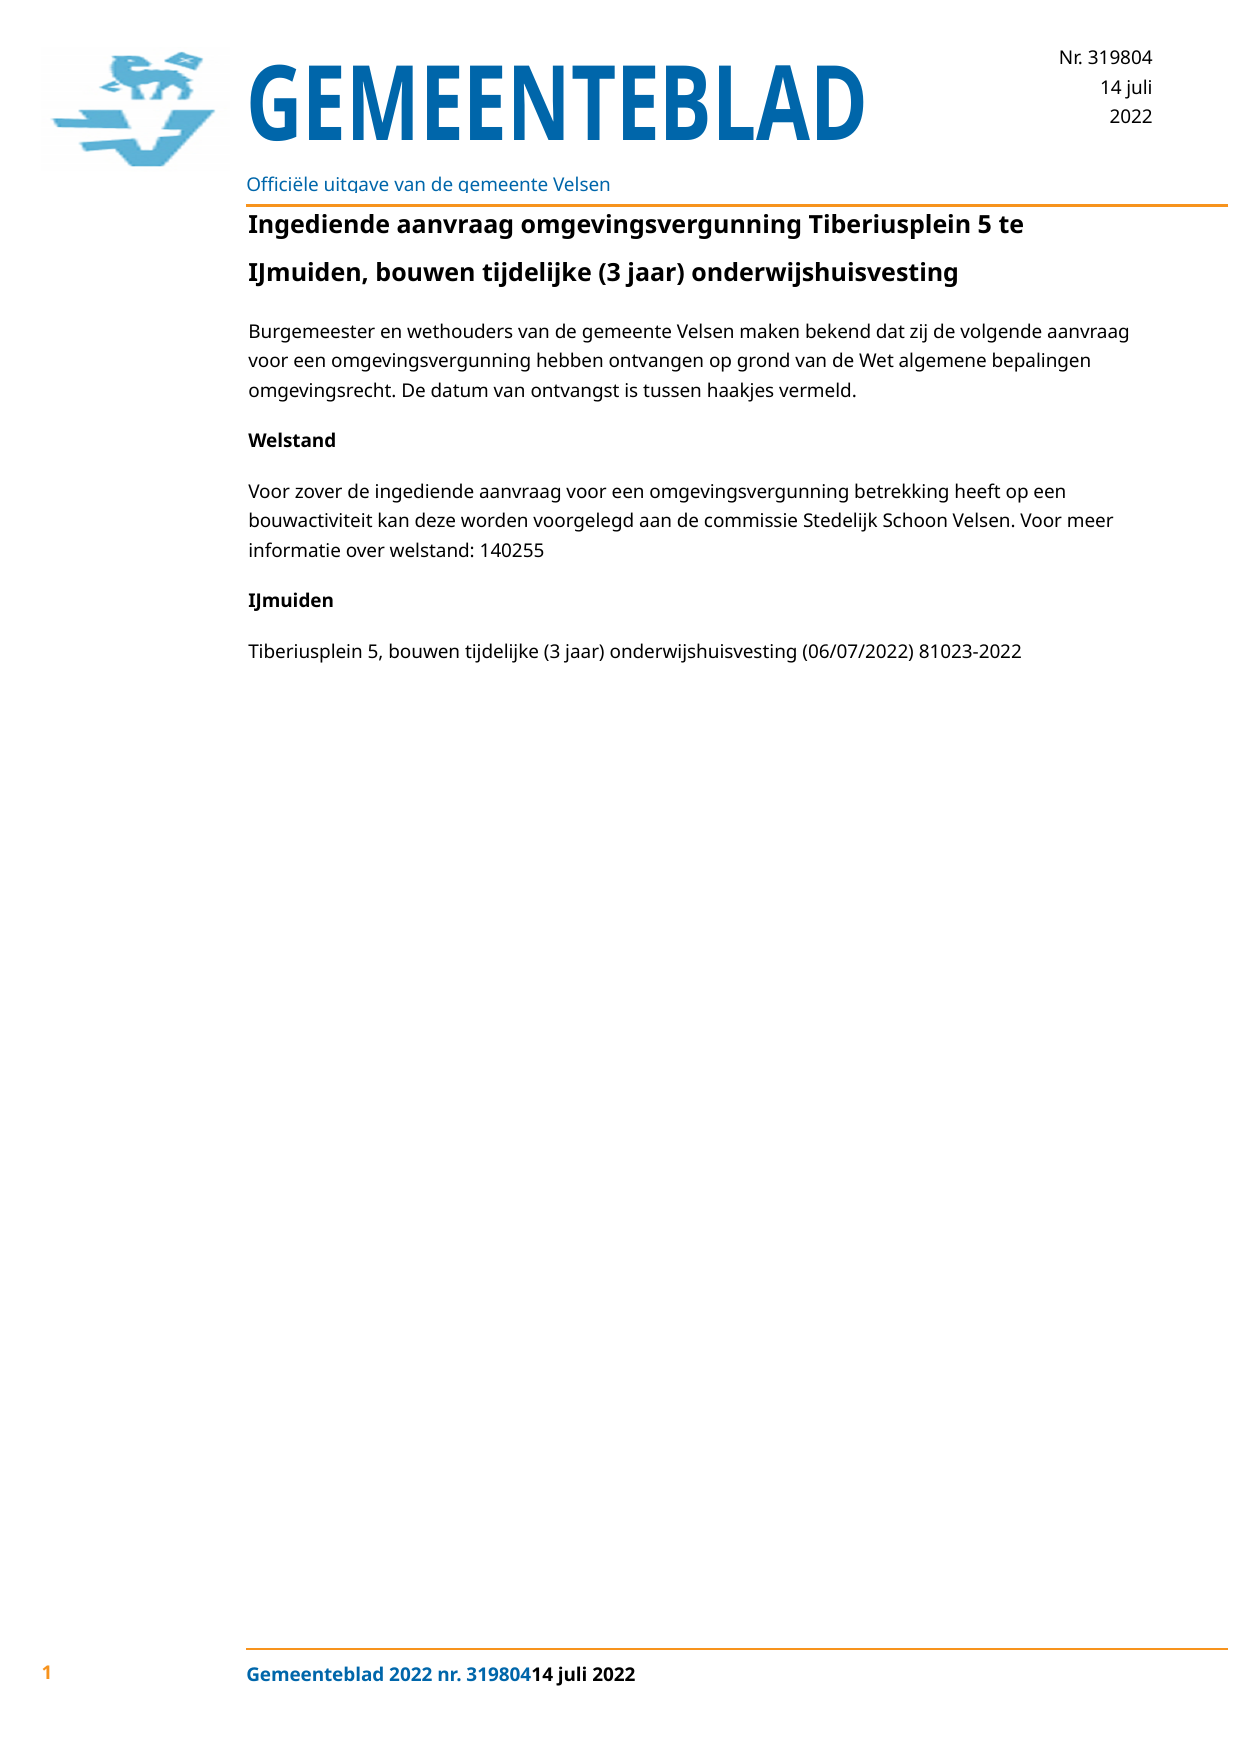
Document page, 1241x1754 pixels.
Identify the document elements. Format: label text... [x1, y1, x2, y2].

text Burgemeester en wethouders van de gemeente Velsen maken bekend dat zij de volgende aanvraag voor een omgevingsvergunning hebben ontvangen op grond van de Wet algemene bepalingen omgevingsrecht. De datum van ontvangst is tussen haakjes vermeld. [248, 318, 1152, 403]
text Ingediende aanvraag omgevingsvergunning Tiberiusplein 5 te IJmuiden, bouwen tijdelijke (3 jaar) onderwijshuisvesting [248, 207, 1152, 288]
text Tiberiusplein 5, bouwen tijdelijke (3 jaar) onderwijshuisvesting (06/07/2022) 81023-2022 [248, 638, 1152, 664]
text IJmuiden [248, 587, 1152, 613]
text Welstand [248, 427, 1152, 453]
text Voor zover de ingediende aanvraag voor een omgevingsvergunning betrekking heeft op een bouwactiviteit kan deze worden voorgelegd aan de commissie Stedelijk Schoon Velsen. Voor meer informatie over welstand: 140255 [248, 478, 1152, 563]
picture [41, 47, 231, 172]
